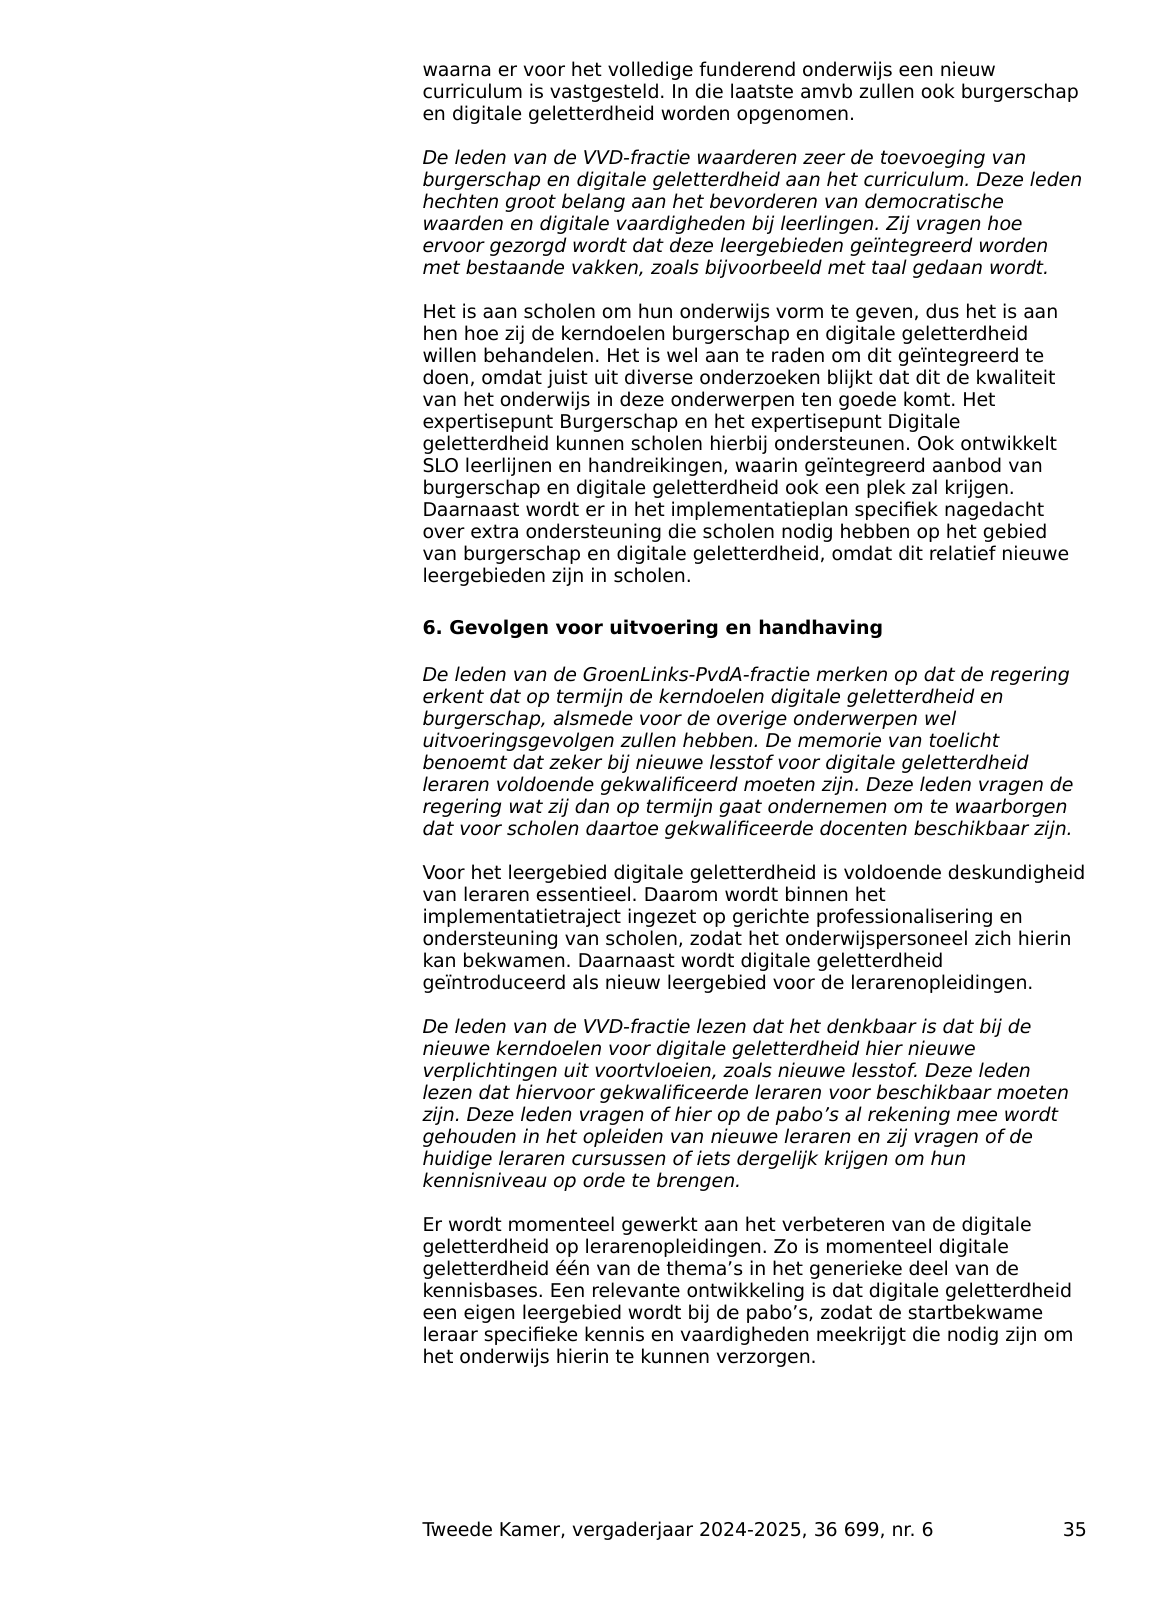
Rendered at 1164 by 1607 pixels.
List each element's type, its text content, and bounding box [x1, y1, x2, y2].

text Het is aan scholen om hun onderwijs vorm te geven, dus het is aan hen hoe zij de kerndoelen burgerschap en digitale geletterdheid willen behandelen. Het is wel aan te raden om dit geïntegreerd te doen, omdat juist uit diverse onderzoeken blijkt dat dit de kwaliteit van het onderwijs in deze onderwerpen ten goede komt. Het expertisepunt Burgerschap en het expertisepunt Digitale geletterdheid kunnen scholen hierbij ondersteunen. Ook ontwikkelt SLO leerlijnen en handreikingen, waarin geïntegreerd aanbod van burgerschap en digitale geletterdheid ook een plek zal krijgen. Daarnaast wordt er in het implementatieplan specifiek nagedacht over extra ondersteuning die scholen nodig hebben op het gebied van burgerschap en digitale geletterdheid, omdat dit relatief nieuwe leergebieden zijn in scholen. [422, 301, 1087, 587]
subtitle 6. Gevolgen voor uitvoering en handhaving [422, 617, 1087, 639]
text Voor het leergebied digitale geletterdheid is voldoende deskundigheid van leraren essentieel. Daarom wordt binnen het implementatietraject ingezet op gerichte professionalisering en ondersteuning van scholen, zodat het onderwijspersoneel zich hierin kan bekwamen. Daarnaast wordt digitale geletterdheid geïntroduceerd als nieuw leergebied voor de lerarenopleidingen. [422, 862, 1087, 994]
text De leden van de VVD-fractie lezen dat het denkbaar is dat bij de nieuwe kerndoelen voor digitale geletterdheid hier nieuwe verplichtingen uit voortvloeien, zoals nieuwe lesstof. Deze leden lezen dat hiervoor gekwalificeerde leraren voor beschikbaar moeten zijn. Deze leden vragen of hier op de pabo’s al rekening mee wordt gehouden in het opleiden van nieuwe leraren en zij vragen of de huidige leraren cursussen of iets dergelijk krijgen om hun kennisniveau op orde te brengen. [422, 1016, 1087, 1192]
text De leden van de GroenLinks-PvdA-fractie merken op dat de regering erkent dat op termijn de kerndoelen digitale geletterdheid en burgerschap, alsmede voor de overige onderwerpen wel uitvoeringsgevolgen zullen hebben. De memorie van toelicht benoemt dat zeker bij nieuwe lesstof voor digitale geletterdheid leraren voldoende gekwalificeerd moeten zijn. Deze leden vragen de regering wat zij dan op termijn gaat ondernemen om te waarborgen dat voor scholen daartoe gekwalificeerde docenten beschikbaar zijn. [422, 664, 1087, 840]
text Er wordt momenteel gewerkt aan het verbeteren van de digitale geletterdheid op lerarenopleidingen. Zo is momenteel digitale geletterdheid één van de thema’s in het generieke deel van de kennisbases. Een relevante ontwikkeling is dat digitale geletterdheid een eigen leergebied wordt bij de pabo’s, zodat de startbekwame leraar specifieke kennis en vaardigheden meekrijgt die nodig zijn om het onderwijs hierin te kunnen verzorgen. [422, 1214, 1087, 1368]
text waarna er voor het volledige funderend onderwijs een nieuw curriculum is vastgesteld. In die laatste amvb zullen ook burgerschap en digitale geletterdheid worden opgenomen. [422, 59, 1087, 125]
text De leden van de VVD-fractie waarderen zeer de toevoeging van burgerschap en digitale geletterdheid aan het curriculum. Deze leden hechten groot belang aan het bevorderen van democratische waarden en digitale vaardigheden bij leerlingen. Zij vragen hoe ervoor gezorgd wordt dat deze leergebieden geïntegreerd worden met bestaande vakken, zoals bijvoorbeeld met taal gedaan wordt. [422, 147, 1087, 279]
